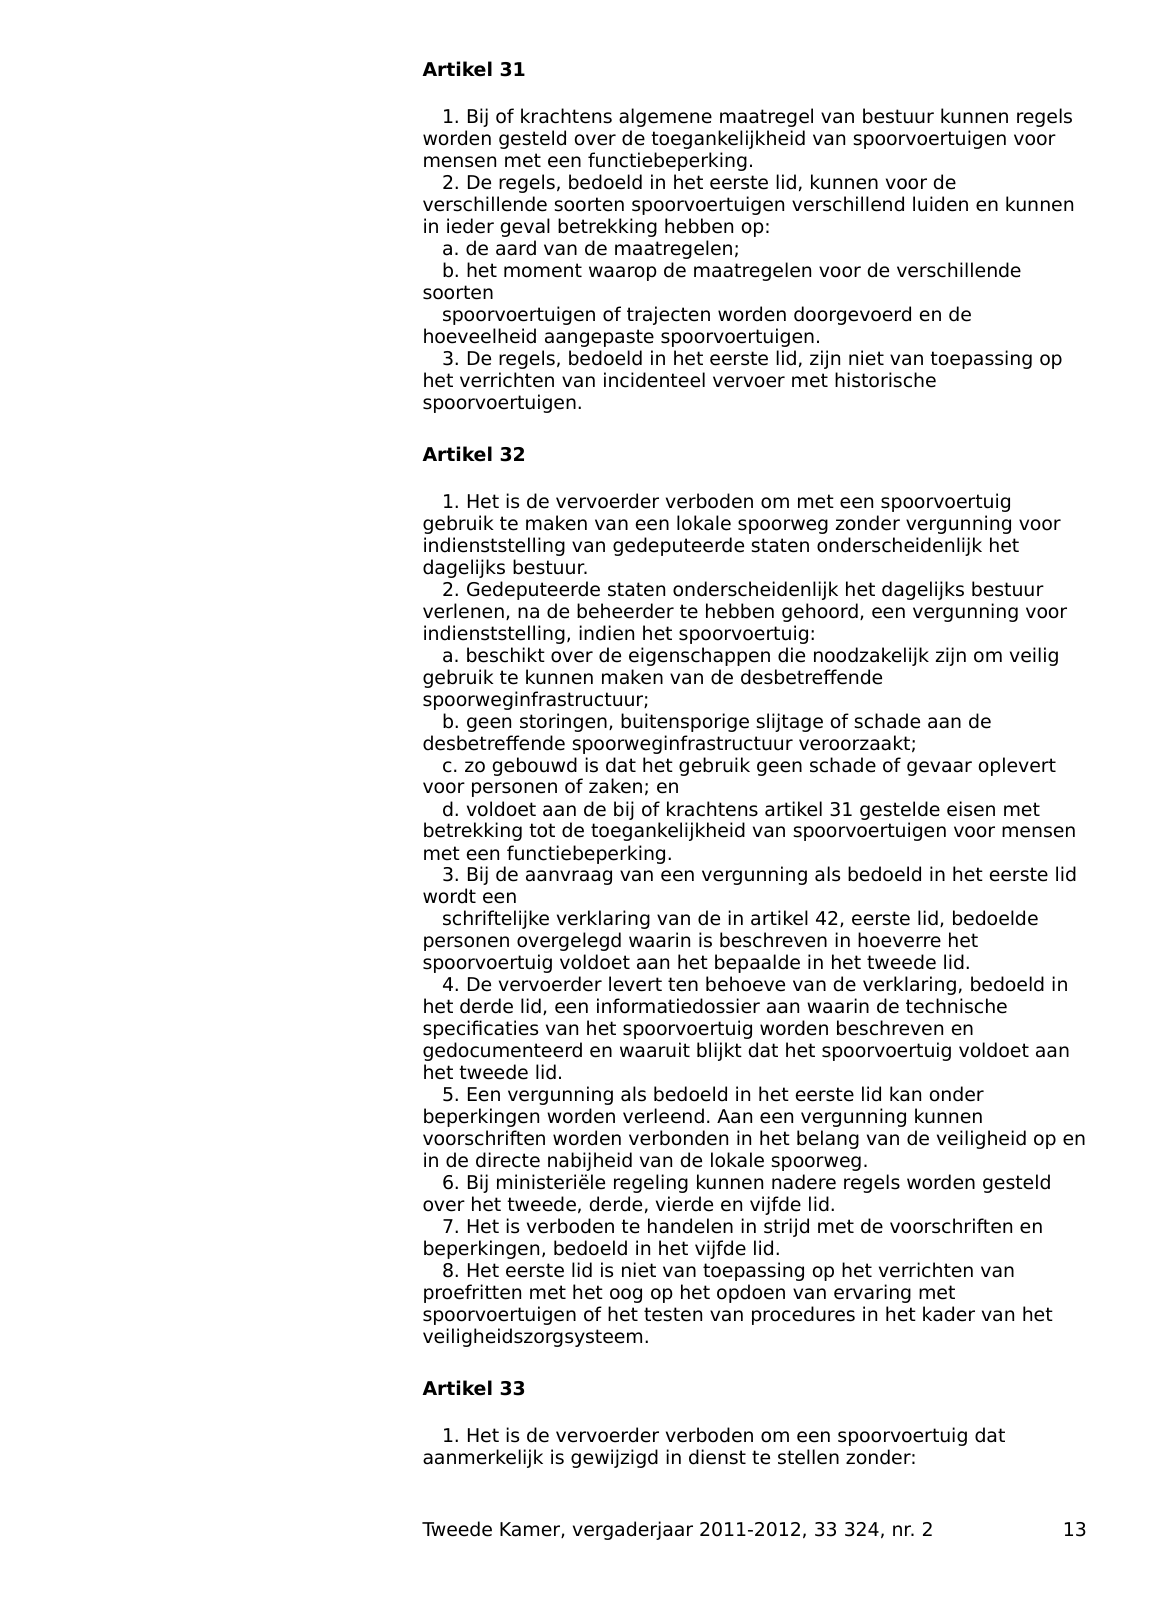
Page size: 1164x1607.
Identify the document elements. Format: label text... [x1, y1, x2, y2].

text a. de aard van de maatregelen; [422, 238, 1087, 260]
text 4. De vervoerder levert ten behoeve van de verklaring, bedoeld in het derde lid, een informatiedossier aan waarin de technische specificaties van het spoorvoertuig worden beschreven en gedocumenteerd en waaruit blijkt dat het spoorvoertuig voldoet aan het tweede lid. [422, 974, 1087, 1084]
text 7. Het is verboden te handelen in strijd met de voorschriften en beperkingen, bedoeld in het vijfde lid. [422, 1216, 1087, 1260]
text 6. Bij ministeriële regeling kunnen nadere regels worden gesteld over het tweede, derde, vierde en vijfde lid. [422, 1172, 1087, 1216]
text b. het moment waarop de maatregelen voor de verschillende soorten [422, 260, 1087, 304]
text c. zo gebouwd is dat het gebruik geen schade of gevaar oplevert voor personen of zaken; en [422, 754, 1087, 798]
text 1. Bij of krachtens algemene maatregel van bestuur kunnen regels worden gesteld over de toegankelijkheid van spoorvoertuigen voor mensen met een functiebeperking. [422, 106, 1087, 172]
text b. geen storingen, buitensporige slijtage of schade aan de desbetreffende spoorweginfrastructuur veroorzaakt; [422, 711, 1087, 754]
text 2. Gedeputeerde staten onderscheidenlijk het dagelijks bestuur verlenen, na de beheerder te hebben gehoord, een vergunning voor indienststelling, indien het spoorvoertuig: [422, 579, 1087, 644]
text 8. Het eerste lid is niet van toepassing op het verrichten van proefritten met het oog op het opdoen van ervaring met spoorvoertuigen of het testen van procedures in het kader van het veiligheidszorgsysteem. [422, 1260, 1087, 1348]
text 2. De regels, bedoeld in het eerste lid, kunnen voor de verschillende soorten spoorvoertuigen verschillend luiden en kunnen in ieder geval betrekking hebben op: [422, 172, 1087, 238]
text schriftelijke verklaring van de in artikel 42, eerste lid, bedoelde personen overgelegd waarin is beschreven in hoeverre het spoorvoertuig voldoet aan het bepaalde in het tweede lid. [422, 908, 1087, 974]
text 1. Het is de vervoerder verboden om een spoorvoertuig dat aanmerkelijk is gewijzigd in dienst te stellen zonder: [422, 1425, 1087, 1469]
text spoorvoertuigen of trajecten worden doorgevoerd en de hoeveelheid aangepaste spoorvoertuigen. [422, 304, 1087, 348]
text a. beschikt over de eigenschappen die noodzakelijk zijn om veilig gebruik te kunnen maken van de desbetreffende spoorweginfrastructuur; [422, 644, 1087, 711]
text 1. Het is de vervoerder verboden om met een spoorvoertuig gebruik te maken van een lokale spoorweg zonder vergunning voor indienststelling van gedeputeerde staten onderscheidenlijk het dagelijks bestuur. [422, 491, 1087, 579]
text 3. De regels, bedoeld in het eerste lid, zijn niet van toepassing op het verrichten van incidenteel vervoer met historische spoorvoertuigen. [422, 348, 1087, 414]
text 3. Bij de aanvraag van een vergunning als bedoeld in het eerste lid wordt een [422, 864, 1087, 908]
subtitle Artikel 32 [422, 444, 1087, 466]
subtitle Artikel 31 [422, 59, 1087, 81]
subtitle Artikel 33 [422, 1378, 1087, 1400]
text d. voldoet aan de bij of krachtens artikel 31 gestelde eisen met betrekking tot de toegankelijkheid van spoorvoertuigen voor mensen met een functiebeperking. [422, 798, 1087, 864]
text 5. Een vergunning als bedoeld in het eerste lid kan onder beperkingen worden verleend. Aan een vergunning kunnen voorschriften worden verbonden in het belang van de veiligheid op en in de directe nabijheid van de lokale spoorweg. [422, 1084, 1087, 1172]
